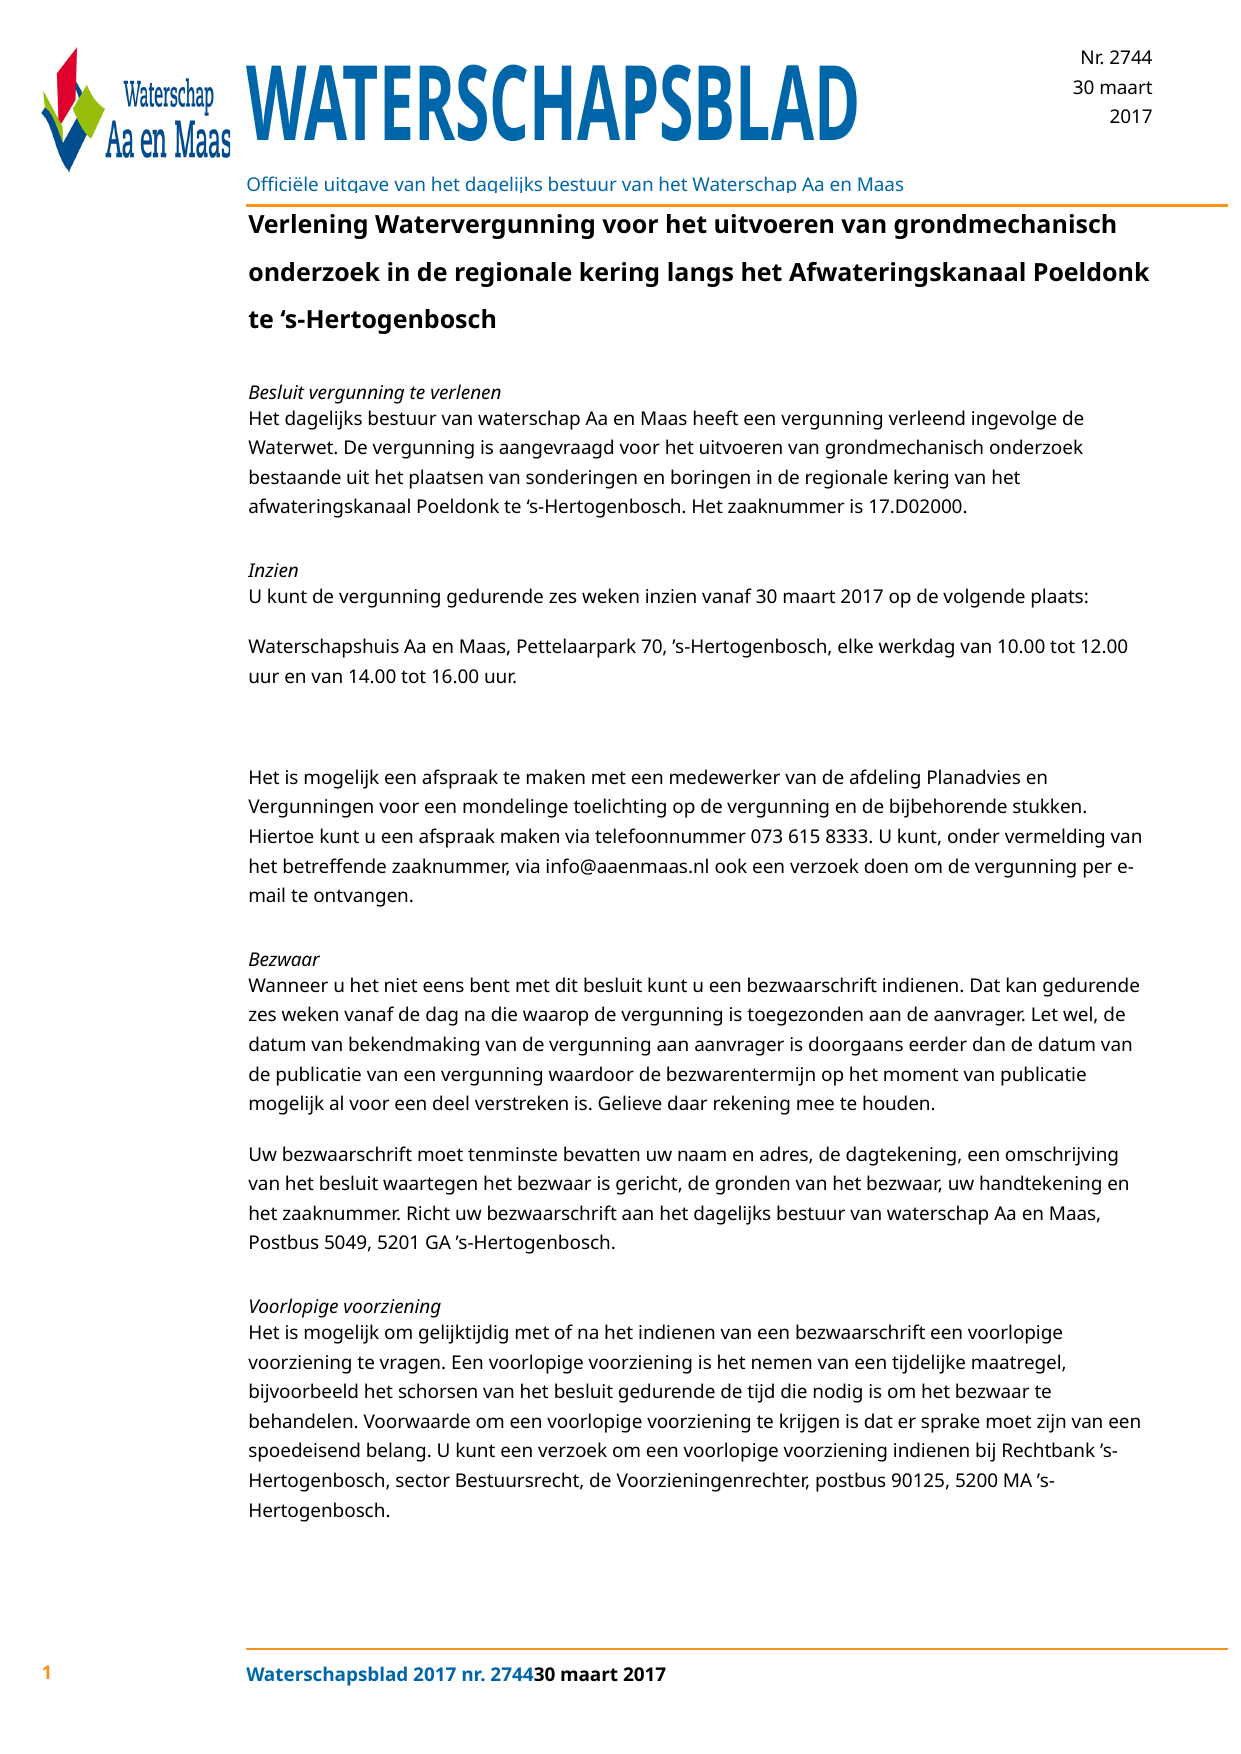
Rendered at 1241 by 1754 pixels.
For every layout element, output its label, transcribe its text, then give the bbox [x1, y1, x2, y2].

text Waterschapshuis Aa en Maas, Pettelaarpark 70, ’s-Hertogenbosch, elke werkdag van 10.00 tot 12.00 uur en van 14.00 tot 16.00 uur. [248, 634, 1152, 689]
text Uw bezwaarschrift moet tenminste bevatten uw naam en adres, de dagtekening, een omschrijving van het besluit waartegen het bezwaar is gericht, de gronden van het bezwaar, uw handtekening en het zaaknummer. Richt uw bezwaarschrift aan het dagelijks bestuur van waterschap Aa en Maas, Postbus 5049, 5201 GA ’s-Hertogenbosch. [248, 1141, 1152, 1255]
text Het dagelijks bestuur van waterschap Aa en Maas heeft een vergunning verleend ingevolge de Waterwet. De vergunning is aangevraagd voor het uitvoeren van grondmechanisch onderzoek bestaande uit het plaatsen van sonderingen en boringen in de regionale kering van het afwateringskanaal Poeldonk te ‘s-Hertogenbosch. Het zaaknummer is 17.D02000. [248, 405, 1152, 519]
text Bezwaar [248, 946, 1152, 972]
text Verlening Watervergunning voor het uitvoeren van grondmechanisch onderzoek in de regionale kering langs het Afwateringskanaal Poeldonk te ‘s-Hertogenbosch [248, 207, 1152, 336]
text Besluit vergunning te verlenen [248, 379, 1152, 405]
text Voorlopige voorziening [248, 1293, 1152, 1319]
text Inzien [248, 557, 1152, 583]
text Wanneer u het niet eens bent met dit besluit kunt u een bezwaarschrift indienen. Dat kan gedurende zes weken vanaf de dag na die waarop de vergunning is toegezonden aan de aanvrager. Let wel, de datum van bekendmaking van de vergunning aan aanvrager is doorgaans eerder dan de datum van de publicatie van een vergunning waardoor de bezwarentermijn op het moment van publicatie mogelijk al voor een deel verstreken is. Gelieve daar rekening mee te houden. [248, 972, 1152, 1116]
text Het is mogelijk om gelijktijdig met of na het indienen van een bezwaarschrift een voorlopige voorziening te vragen. Een voorlopige voorziening is het nemen van een tijdelijke maatregel, bijvoorbeeld het schorsen van het besluit gedurende de tijd die nodig is om het bezwaar te behandelen. Voorwaarde om een voorlopige voorziening te krijgen is dat er sprake moet zijn van een spoedeisend belang. U kunt een verzoek om een voorlopige voorziening indienen bij Rechtbank ’s-Hertogenbosch, sector Bestuursrecht, de Voorzieningenrechter, postbus 90125, 5200 MA ’s-Hertogenbosch. [248, 1319, 1152, 1522]
text Het is mogelijk een afspraak te maken met een medewerker van de afdeling Planadvies en Vergunningen voor een mondelinge toelichting op de vergunning en de bijbehorende stukken. Hiertoe kunt u een afspraak maken via telefoonnummer 073 615 8333. U kunt, onder vermelding van het betreffende zaaknummer, via info@aaenmaas.nl ook een verzoek doen om de vergunning per e-mail te ontvangen. [248, 764, 1152, 908]
text U kunt de vergunning gedurende zes weken inzien vanaf 30 maart 2017 op de volgende plaats: [248, 583, 1152, 609]
picture [41, 47, 231, 172]
